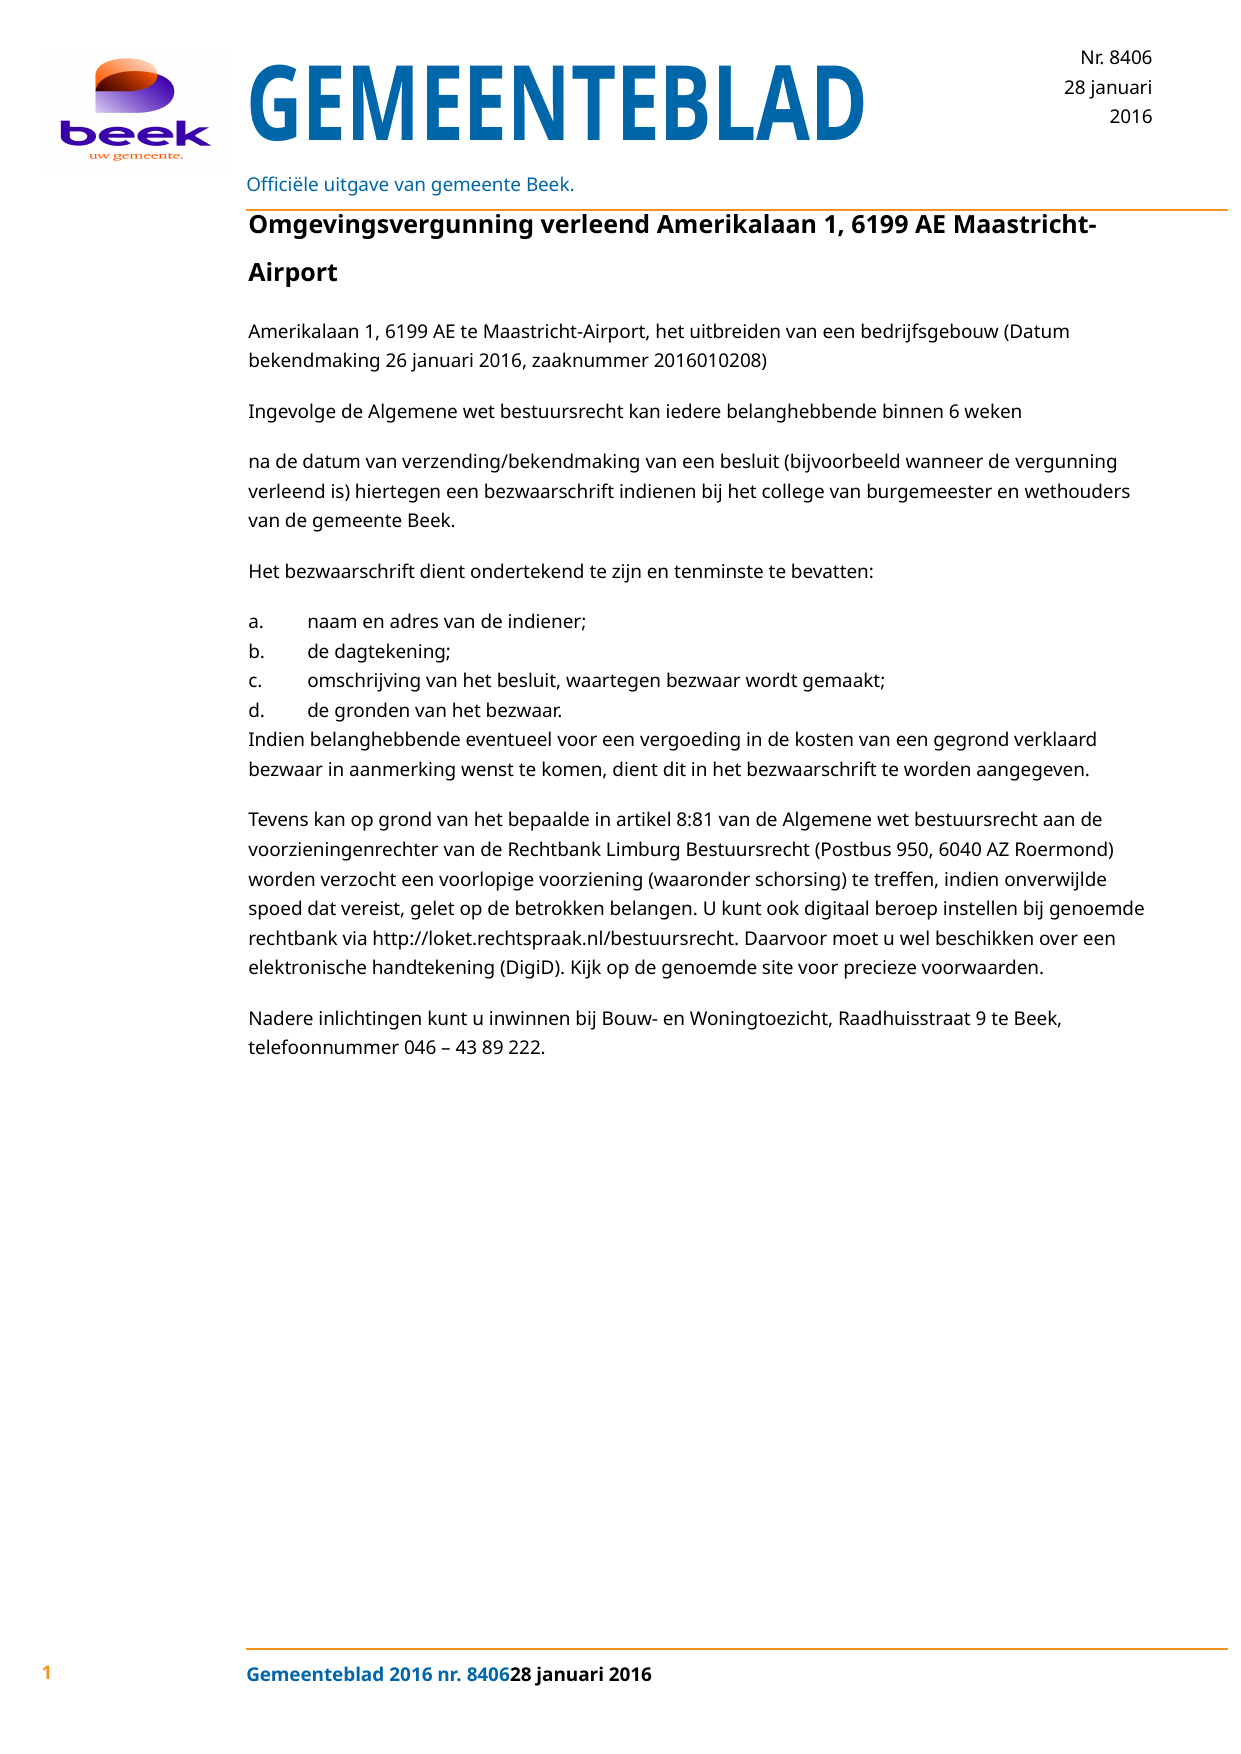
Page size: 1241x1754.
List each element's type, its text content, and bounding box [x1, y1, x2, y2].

text na de datum van verzending/bekendmaking van een besluit (bijvoorbeeld wanneer de vergunning verleend is) hiertegen een bezwaarschrift indienen bij het college van burgemeester en wethouders van de gemeente Beek. [248, 448, 1152, 533]
list de dagtekening; [248, 638, 1152, 664]
list naam en adres van de indiener; [248, 608, 1152, 634]
picture [41, 47, 231, 172]
text Amerikalaan 1, 6199 AE te Maastricht-Airport, het uitbreiden van een bedrijfsgebouw (Datum bekendmaking 26 januari 2016, zaaknummer 2016010208) [248, 318, 1152, 373]
text Het bezwaarschrift dient ondertekend te zijn en tenminste te bevatten: [248, 558, 1152, 584]
text Omgevingsvergunning verleend Amerikalaan 1, 6199 AE Maastricht-Airport [248, 211, 1152, 288]
text Ingevolge de Algemene wet bestuursrecht kan iedere belanghebbende binnen 6 weken [248, 398, 1152, 424]
text Nadere inlichtingen kunt u inwinnen bij Bouw- en Woningtoezicht, Raadhuisstraat 9 te Beek, telefoonnummer 046 – 43 89 222. [248, 1005, 1152, 1060]
list de gronden van het bezwaar. [248, 697, 1152, 723]
list omschrijving van het besluit, waartegen bezwaar wordt gemaakt; [248, 667, 1152, 693]
text Tevens kan op grond van het bepaalde in artikel 8:81 van de Algemene wet bestuursrecht aan de voorzieningenrechter van de Rechtbank Limburg Bestuursrecht (Postbus 950, 6040 AZ Roermond) worden verzocht een voorlopige voorziening (waaronder schorsing) te treffen, indien onverwijlde spoed dat vereist, gelet op de betrokken belangen. U kunt ook digitaal beroep instellen bij genoemde rechtbank via http://loket.rechtspraak.nl/bestuursrecht. Daarvoor moet u wel beschikken over een elektronische handtekening (DigiD). Kijk op de genoemde site voor precieze voorwaarden. [248, 807, 1152, 980]
text Indien belanghebbende eventueel voor een vergoeding in de kosten van een gegrond verklaard bezwaar in aanmerking wenst te komen, dient dit in het bezwaarschrift te worden aangegeven. [248, 727, 1152, 782]
